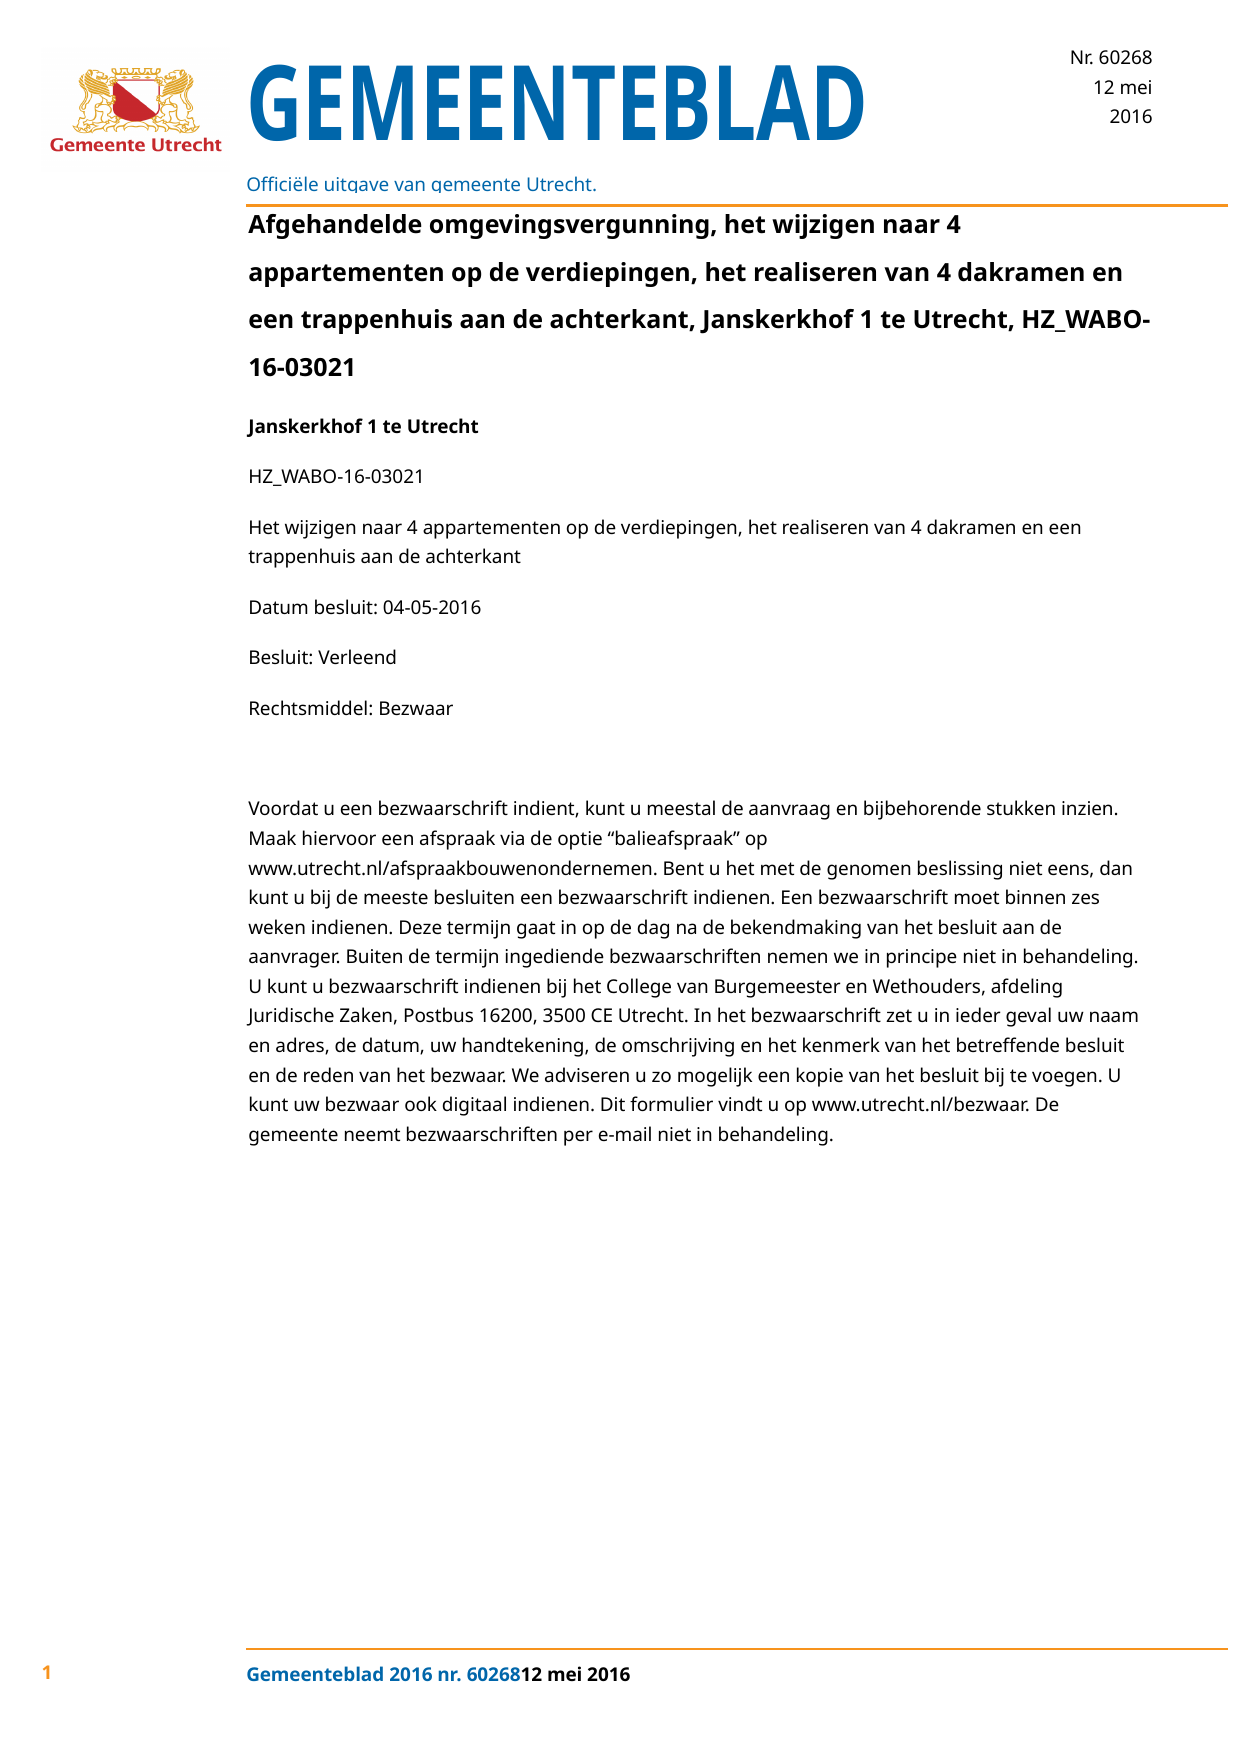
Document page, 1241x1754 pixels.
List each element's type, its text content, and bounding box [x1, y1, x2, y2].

text Voordat u een bezwaarschrift indient, kunt u meestal de aanvraag en bijbehorende stukken inzien. Maak hiervoor een afspraak via de optie “balieafspraak” op www.utrecht.nl/afspraakbouwenondernemen. Bent u het met de genomen beslissing niet eens, dan kunt u bij de meeste besluiten een bezwaarschrift indienen. Een bezwaarschrift moet binnen zes weken indienen. Deze termijn gaat in op de dag na de bekendmaking van het besluit aan de aanvrager. Buiten de termijn ingediende bezwaarschriften nemen we in principe niet in behandeling. U kunt u bezwaarschrift indienen bij het College van Burgemeester en Wethouders, afdeling Juridische Zaken, Postbus 16200, 3500 CE Utrecht. In het bezwaarschrift zet u in ieder geval uw naam en adres, de datum, uw handtekening, de omschrijving en het kenmerk van het betreffende besluit en de reden van het bezwaar. We adviseren u zo mogelijk een kopie van het besluit bij te voegen. U kunt uw bezwaar ook digitaal indienen. Dit formulier vindt u op www.utrecht.nl/bezwaar. De gemeente neemt bezwaarschriften per e-mail niet in behandeling. [248, 796, 1152, 1147]
text HZ_WABO-16-03021 [248, 463, 1152, 489]
text Janskerkhof 1 te Utrecht [248, 413, 1152, 439]
text Het wijzigen naar 4 appartementen op de verdiepingen, het realiseren van 4 dakramen en een trappenhuis aan de achterkant [248, 514, 1152, 569]
text Afgehandelde omgevingsvergunning, het wijzigen naar 4 appartementen op de verdiepingen, het realiseren van 4 dakramen en een trappenhuis aan de achterkant, Janskerkhof 1 te Utrecht, HZ_WABO-16-03021 [248, 207, 1152, 384]
picture [41, 47, 231, 172]
text Besluit: Verleend [248, 644, 1152, 670]
text Datum besluit: 04-05-2016 [248, 594, 1152, 620]
text Rechtsmiddel: Bezwaar [248, 695, 1152, 721]
